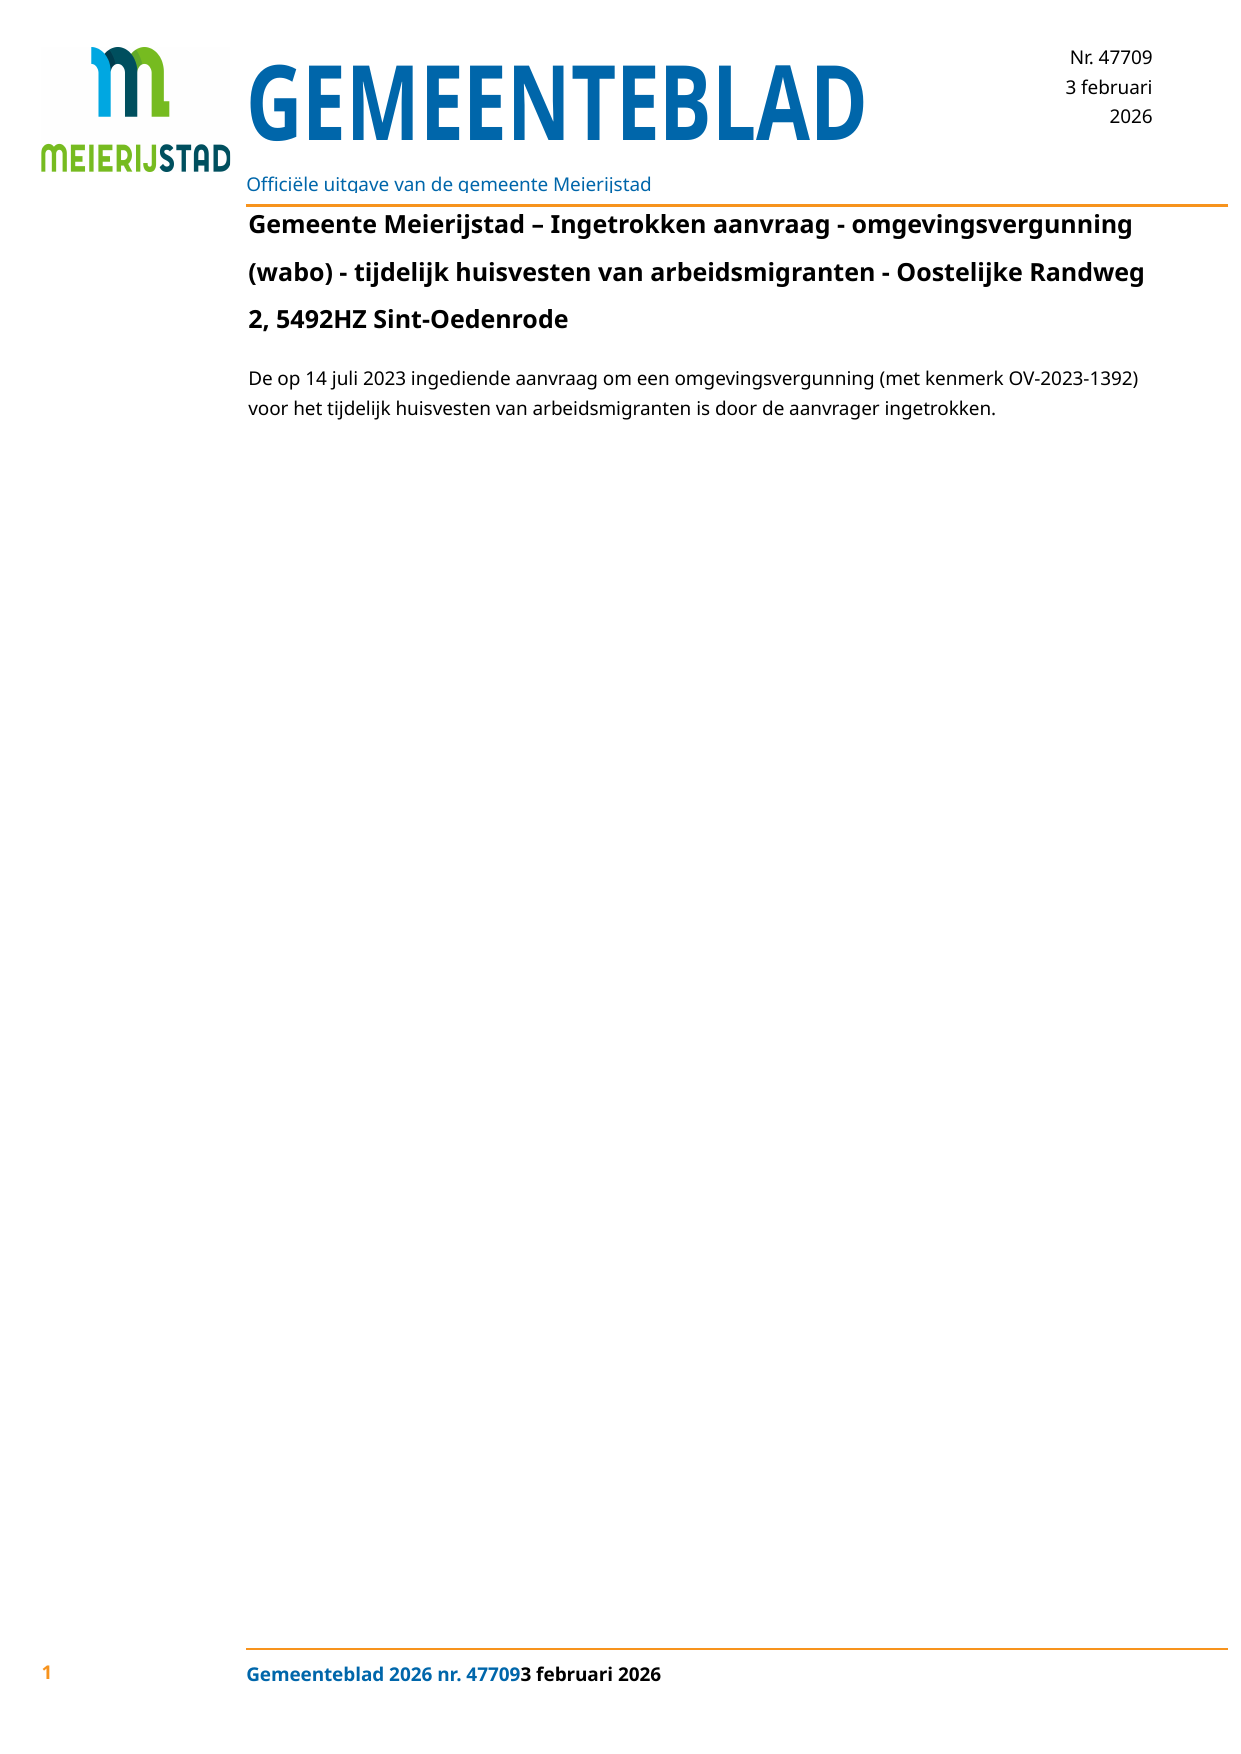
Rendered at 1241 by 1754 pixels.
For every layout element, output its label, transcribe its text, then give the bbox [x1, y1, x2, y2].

text Gemeente Meierijstad – Ingetrokken aanvraag - omgevingsvergunning (wabo) - tijdelijk huisvesten van arbeidsmigranten - Oostelijke Randweg 2, 5492HZ Sint-Oedenrode [248, 207, 1152, 336]
text De op 14 juli 2023 ingediende aanvraag om een omgevingsvergunning (met kenmerk OV-2023-1392) voor het tijdelijk huisvesten van arbeidsmigranten is door de aanvrager ingetrokken. [248, 366, 1152, 421]
picture [41, 47, 231, 172]
